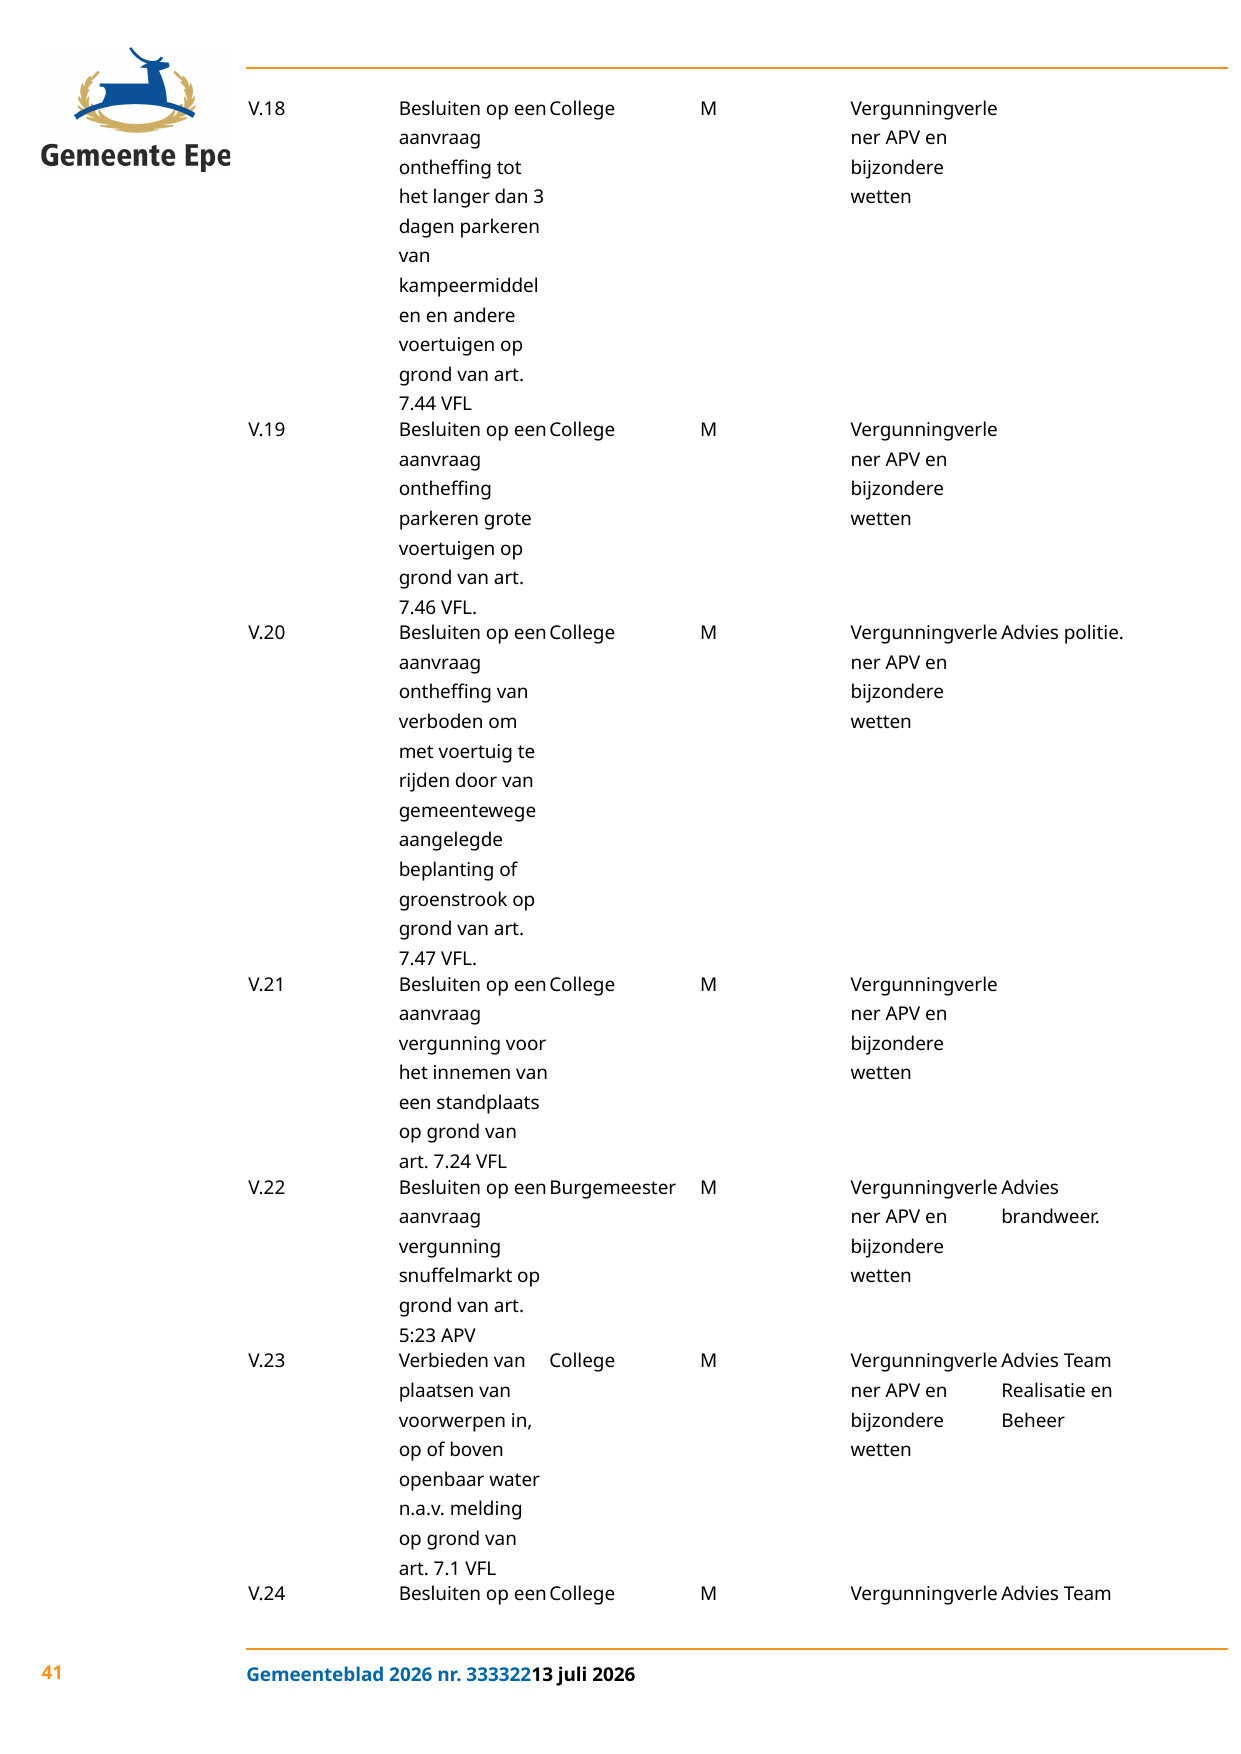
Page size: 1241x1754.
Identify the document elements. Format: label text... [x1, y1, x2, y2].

picture [41, 47, 231, 172]
table_cell [1001, 95, 1152, 416]
table_cell College [549, 416, 700, 619]
table_cell M [700, 620, 850, 971]
table_cell Verbieden van plaatsen van voorwerpen in, op of boven openbaar water n.a.v. melding op grond van art. 7.1 VFL [399, 1348, 549, 1580]
table_cell Advies Team Realisatie en Beheer [1001, 1348, 1152, 1580]
table_cell V.22 [248, 1174, 398, 1348]
table_cell V.19 [248, 416, 398, 619]
table_cell Vergunningverlener APV en bijzondere wetten [850, 971, 1001, 1174]
table_cell Vergunningverlener APV en bijzondere wetten [850, 620, 1001, 971]
table_cell Besluiten op een [399, 1580, 549, 1606]
table_cell V.23 [248, 1348, 398, 1580]
table_cell [1001, 971, 1152, 1174]
table_cell M [700, 971, 850, 1174]
table_cell [1001, 416, 1152, 619]
table_cell Besluiten op een aanvraag ontheffing parkeren grote voertuigen op grond van art. 7.46 VFL. [399, 416, 549, 619]
table_cell Vergunningverle [850, 1580, 1001, 1606]
table_cell College [549, 1348, 700, 1580]
table_cell Burgemeester [549, 1174, 700, 1348]
table_cell Vergunningverlener APV en bijzondere wetten [850, 416, 1001, 619]
table_cell M [700, 1580, 850, 1606]
table_cell College [549, 1580, 700, 1606]
table_cell Advies politie. [1001, 620, 1152, 971]
table_cell Besluiten op een aanvraag ontheffing van verboden om met voertuig te rijden door van gemeentewege aangelegde beplanting of groenstrook op grond van art. 7.47 VFL. [399, 620, 549, 971]
table_cell College [549, 971, 700, 1174]
table_cell Advies brandweer. [1001, 1174, 1152, 1348]
table_cell V.18 [248, 95, 398, 416]
table_cell Vergunningverlener APV en bijzondere wetten [850, 1174, 1001, 1348]
table_cell Besluiten op een aanvraag vergunning voor het innemen van een standplaats op grond van art. 7.24 VFL [399, 971, 549, 1174]
table_cell M [700, 95, 850, 416]
table_cell M [700, 1348, 850, 1580]
table_cell College [549, 620, 700, 971]
table_cell M [700, 416, 850, 619]
table_cell V.24 [248, 1580, 398, 1606]
table_cell College [549, 95, 700, 416]
table_cell Advies Team [1001, 1580, 1152, 1606]
table_cell M [700, 1174, 850, 1348]
table_cell V.21 [248, 971, 398, 1174]
table_cell V.20 [248, 620, 398, 971]
table_cell Besluiten op een aanvraag vergunning snuffelmarkt op grond van art. 5:23 APV [399, 1174, 549, 1348]
table_cell Vergunningverlener APV en bijzondere wetten [850, 1348, 1001, 1580]
table_cell Vergunningverlener APV en bijzondere wetten [850, 95, 1001, 416]
table_cell Besluiten op een aanvraag ontheffing tot het langer dan 3 dagen parkeren van kampeermiddelen en andere voertuigen op grond van art. 7.44 VFL [399, 95, 549, 416]
